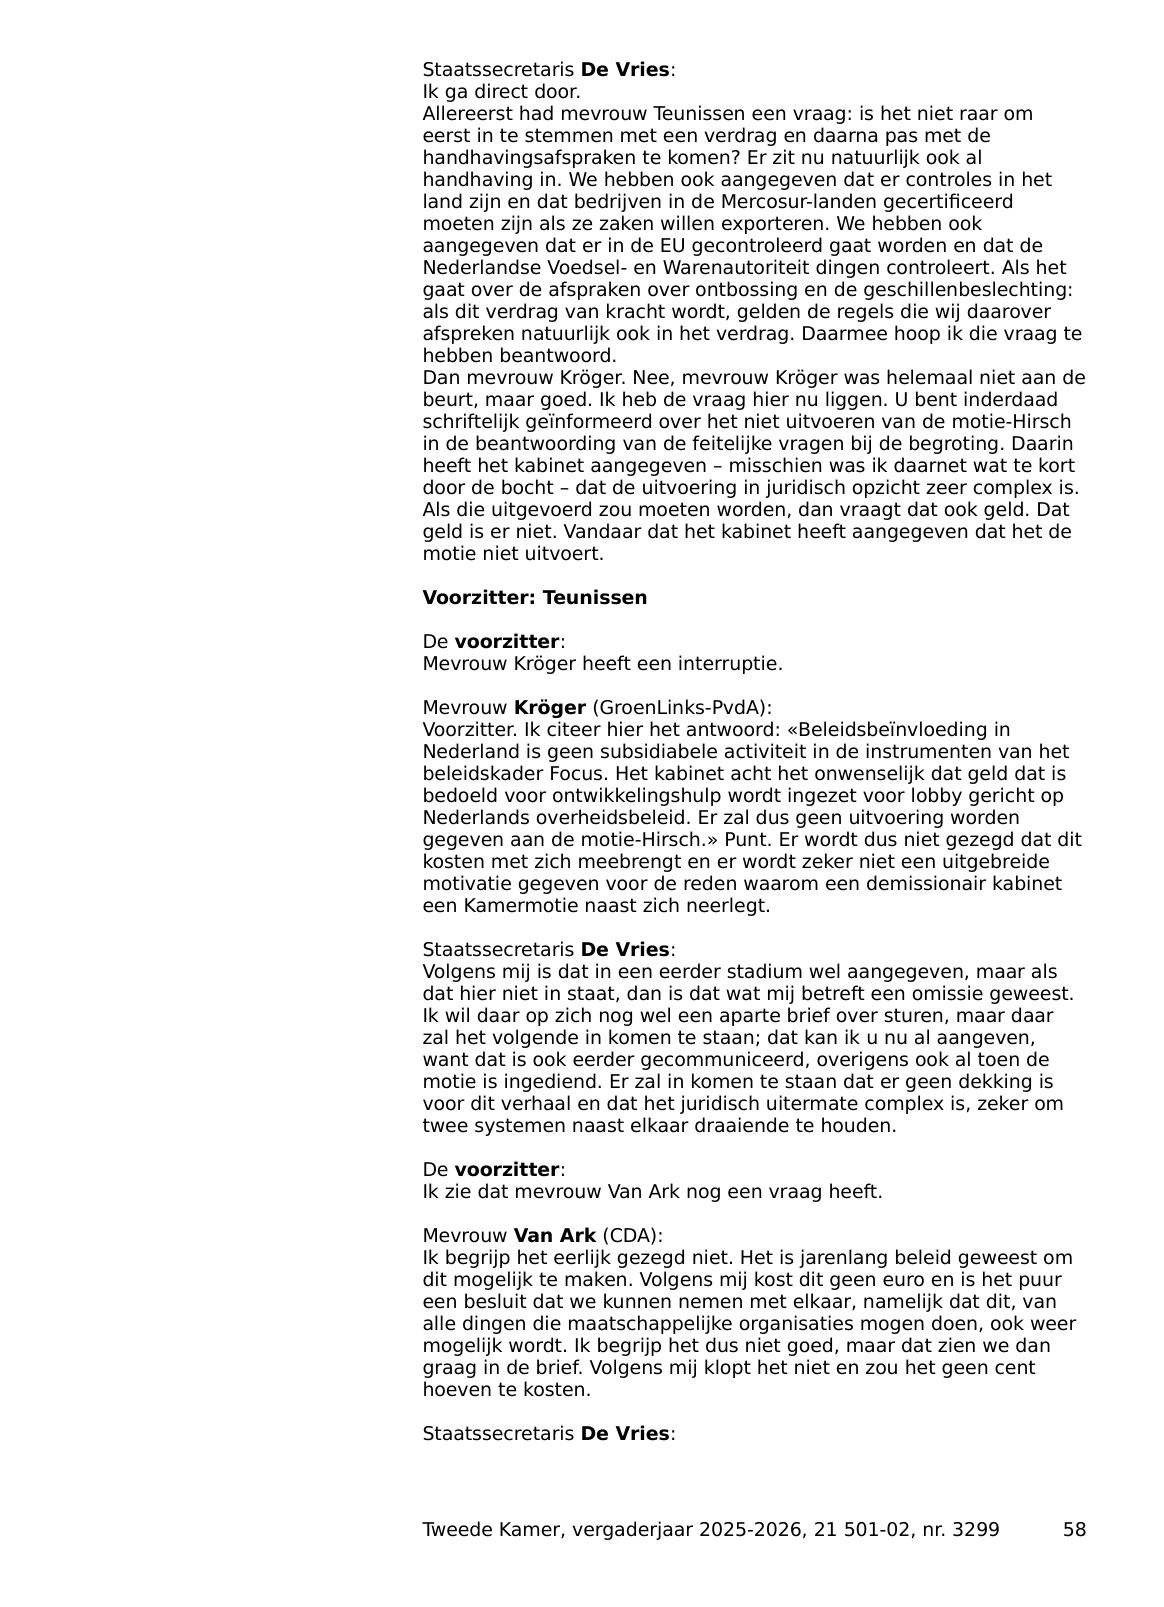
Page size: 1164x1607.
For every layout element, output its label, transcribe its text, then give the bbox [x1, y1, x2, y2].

text Voorzitter. Ik citeer hier het antwoord: «Beleidsbeïnvloeding in Nederland is geen subsidiabele activiteit in de instrumenten van het beleidskader Focus. Het kabinet acht het onwenselijk dat geld dat is bedoeld voor ontwikkelingshulp wordt ingezet voor lobby gericht op Nederlands overheidsbeleid. Er zal dus geen uitvoering worden gegeven aan de motie-Hirsch.» Punt. Er wordt dus niet gezegd dat dit kosten met zich meebrengt en er wordt zeker niet een uitgebreide motivatie gegeven voor de reden waarom een demissionair kabinet een Kamermotie naast zich neerlegt. [422, 719, 1087, 917]
text Ik begrijp het eerlijk gezegd niet. Het is jarenlang beleid geweest om dit mogelijk te maken. Volgens mij kost dit geen euro en is het puur een besluit dat we kunnen nemen met elkaar, namelijk dat dit, van alle dingen die maatschappelijke organisaties mogen doen, ook weer mogelijk wordt. Ik begrijp het dus niet goed, maar dat zien we dan graag in de brief. Volgens mij klopt het niet en zou het geen cent hoeven te kosten. [422, 1247, 1087, 1401]
subtitle Voorzitter: Teunissen [422, 587, 1087, 609]
text Mevrouw Van Ark (CDA): [422, 1225, 1087, 1247]
text Ik zie dat mevrouw Van Ark nog een vraag heeft. [422, 1181, 1087, 1203]
text Ik ga direct door. [422, 81, 1087, 103]
text Volgens mij is dat in een eerder stadium wel aangegeven, maar als dat hier niet in staat, dan is dat wat mij betreft een omissie geweest. Ik wil daar op zich nog wel een aparte brief over sturen, maar daar zal het volgende in komen te staan; dat kan ik u nu al aangeven, want dat is ook eerder gecommuniceerd, overigens ook al toen de motie is ingediend. Er zal in komen te staan dat er geen dekking is voor dit verhaal en dat het juridisch uitermate complex is, zeker om twee systemen naast elkaar draaiende te houden. [422, 961, 1087, 1137]
text Staatssecretaris De Vries: [422, 1423, 1087, 1445]
text Dan mevrouw Kröger. Nee, mevrouw Kröger was helemaal niet aan de beurt, maar goed. Ik heb de vraag hier nu liggen. U bent inderdaad schriftelijk geïnformeerd over het niet uitvoeren van de motie-Hirsch in de beantwoording van de feitelijke vragen bij de begroting. Daarin heeft het kabinet aangegeven – misschien was ik daarnet wat te kort door de bocht – dat de uitvoering in juridisch opzicht zeer complex is. Als die uitgevoerd zou moeten worden, dan vraagt dat ook geld. Dat geld is er niet. Vandaar dat het kabinet heeft aangegeven dat het de motie niet uitvoert. [422, 367, 1087, 564]
text Mevrouw Kröger (GroenLinks-PvdA): [422, 697, 1087, 719]
text De voorzitter: [422, 631, 1087, 653]
text Allereerst had mevrouw Teunissen een vraag: is het niet raar om eerst in te stemmen met een verdrag en daarna pas met de handhavingsafspraken te komen? Er zit nu natuurlijk ook al handhaving in. We hebben ook aangegeven dat er controles in het land zijn en dat bedrijven in de Mercosur-landen gecertificeerd moeten zijn als ze zaken willen exporteren. We hebben ook aangegeven dat er in de EU gecontroleerd gaat worden en dat de Nederlandse Voedsel- en Warenautoriteit dingen controleert. Als het gaat over de afspraken over ontbossing en de geschillenbeslechting: als dit verdrag van kracht wordt, gelden de regels die wij daarover afspreken natuurlijk ook in het verdrag. Daarmee hoop ik die vraag te hebben beantwoord. [422, 103, 1087, 367]
text Staatssecretaris De Vries: [422, 59, 1087, 81]
text De voorzitter: [422, 1159, 1087, 1181]
text Mevrouw Kröger heeft een interruptie. [422, 653, 1087, 675]
text Staatssecretaris De Vries: [422, 939, 1087, 961]
